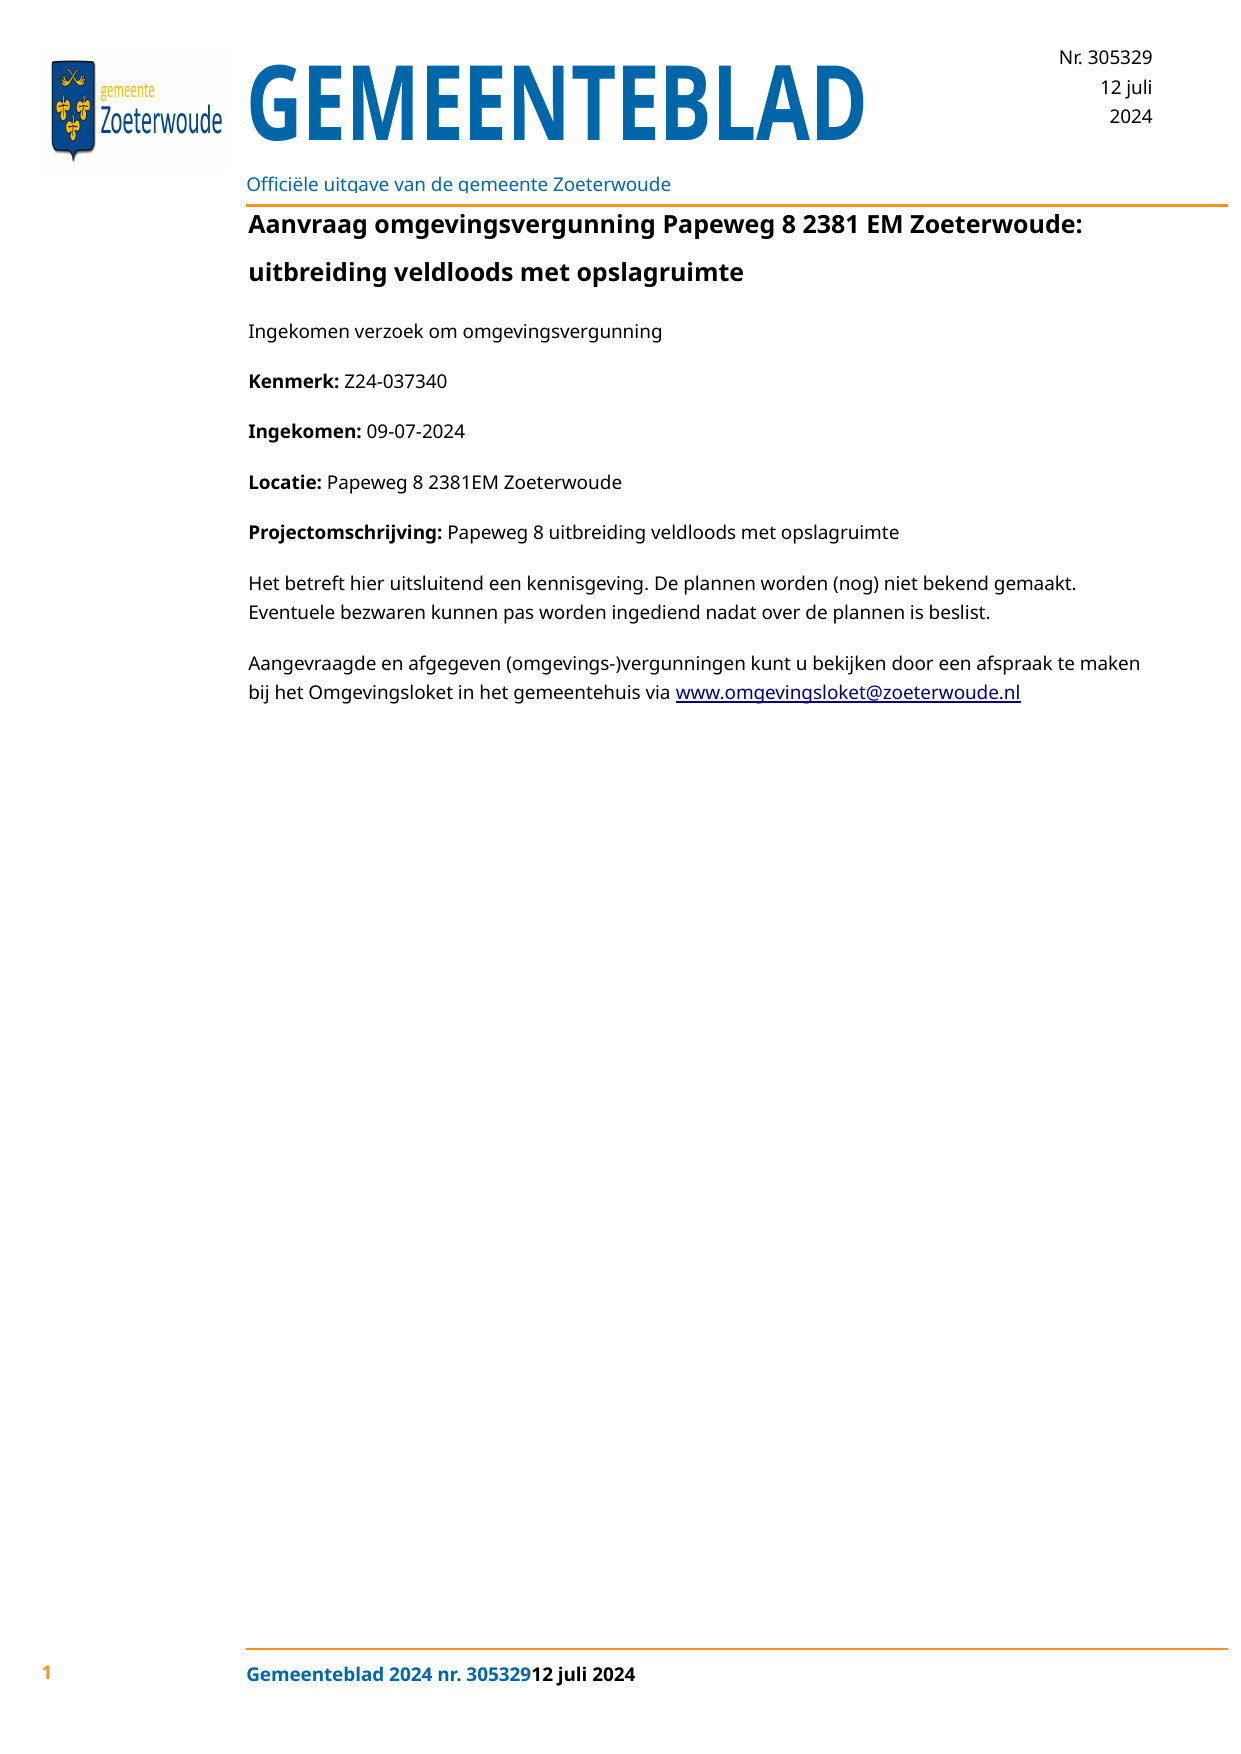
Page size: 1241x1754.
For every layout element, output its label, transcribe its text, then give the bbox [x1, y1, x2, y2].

text Ingekomen verzoek om omgevingsvergunning [248, 318, 1152, 344]
text Kenmerk: Z24-037340 [248, 368, 1152, 394]
text Aanvraag omgevingsvergunning Papeweg 8 2381 EM Zoeterwoude: uitbreiding veldloods met opslagruimte [248, 207, 1152, 288]
text Ingekomen: 09-07-2024 [248, 419, 1152, 444]
text Het betreft hier uitsluitend een kennisgeving. De plannen worden (nog) niet bekend gemaakt. Eventuele bezwaren kunnen pas worden ingediend nadat over de plannen is beslist. [248, 570, 1152, 625]
text Aangevraagde en afgegeven (omgevings-)vergunningen kunt u bekijken door een afspraak te maken bij het Omgevingsloket in het gemeentehuis via www.omgevingsloket@zoeterwoude.nl [248, 650, 1152, 705]
picture [41, 47, 231, 172]
text Projectomschrijving: Papeweg 8 uitbreiding veldloods met opslagruimte [248, 519, 1152, 545]
text Locatie: Papeweg 8 2381EM Zoeterwoude [248, 469, 1152, 495]
